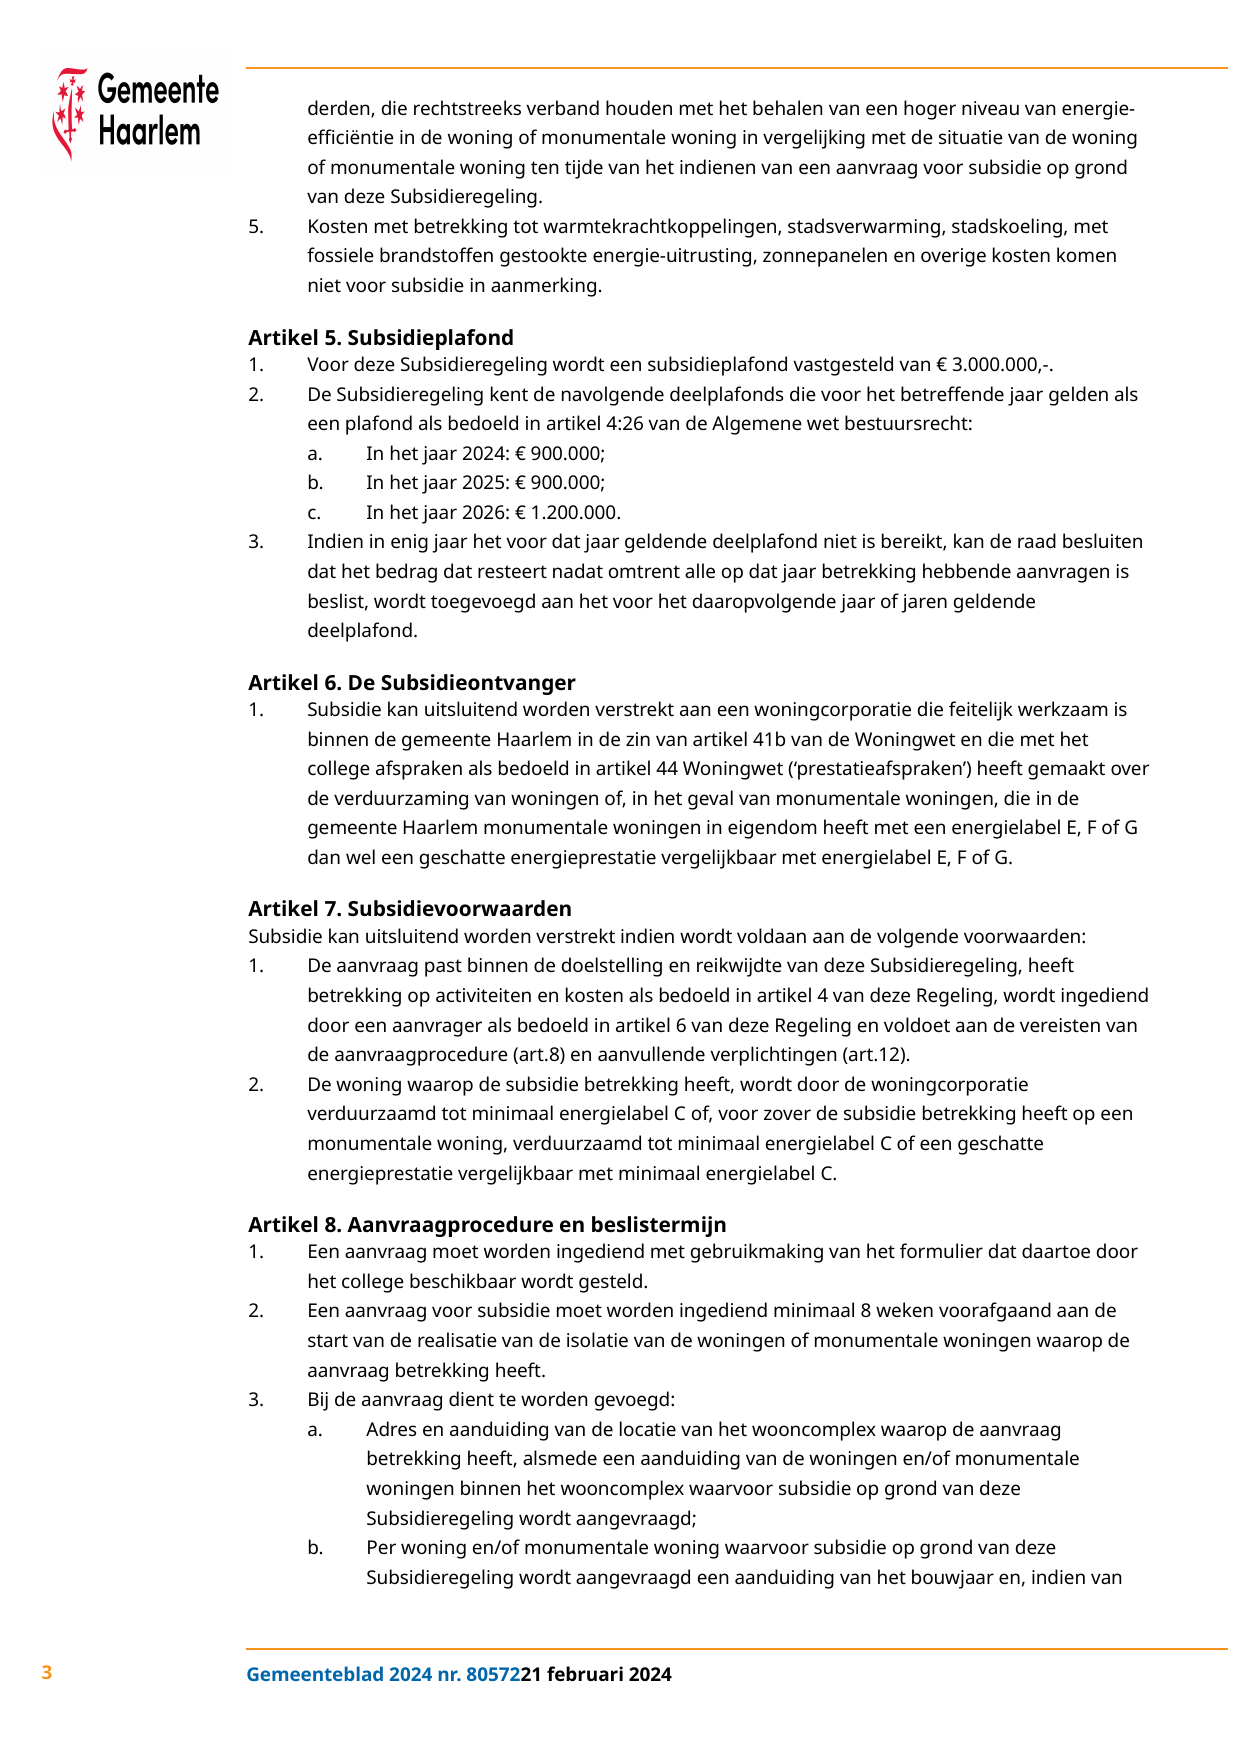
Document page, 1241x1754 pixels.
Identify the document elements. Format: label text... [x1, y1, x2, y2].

text Artikel 8. Aanvraagprocedure en beslistermijn [248, 1210, 1152, 1238]
list Voor deze Subsidieregeling wordt een subsidieplafond vastgesteld van € 3.000.000,-. [248, 351, 1152, 377]
list In het jaar 2025: € 900.000; [307, 469, 1152, 495]
list Kosten met betrekking tot warmtekrachtkoppelingen, stadsverwarming, stadskoeling, met fossiele brandstoffen gestookte energie-uitrusting, zonnepanelen en overige kosten komen niet voor subsidie in aanmerking. [248, 213, 1152, 298]
list Een aanvraag moet worden ingediend met gebruikmaking van het formulier dat daartoe door het college beschikbaar wordt gesteld. [248, 1238, 1152, 1294]
list In het jaar 2024: € 900.000; [307, 440, 1152, 466]
list Bij de aanvraag dient te worden gevoegd: [248, 1386, 1152, 1412]
list De woning waarop de subsidie betrekking heeft, wordt door de woningcorporatie verduurzaamd tot minimaal energielabel C of, voor zover de subsidie betrekking heeft op een monumentale woning, verduurzaamd tot minimaal energielabel C of een geschatte energieprestatie vergelijkbaar met minimaal energielabel C. [248, 1071, 1152, 1185]
text Subsidie kan uitsluitend worden verstrekt indien wordt voldaan aan de volgende voorwaarden: [248, 923, 1152, 949]
list De aanvraag past binnen de doelstelling en reikwijdte van deze Subsidieregeling, heeft betrekking op activiteiten en kosten als bedoeld in artikel 4 van deze Regeling, wordt ingediend door een aanvrager als bedoeld in artikel 6 van deze Regeling en voldoet aan de vereisten van de aanvraagprocedure (art.8) en aanvullende verplichtingen (art.12). [248, 953, 1152, 1067]
list In het jaar 2026: € 1.200.000. [307, 499, 1152, 525]
list Subsidie kan uitsluitend worden verstrekt aan een woningcorporatie die feitelijk werkzaam is binnen de gemeente Haarlem in de zin van artikel 41b van de Woningwet en die met het college afspraken als bedoeld in artikel 44 Woningwet (‘prestatieafspraken’) heeft gemaakt over de verduurzaming van woningen of, in het geval van monumentale woningen, die in de gemeente Haarlem monumentale woningen in eigendom heeft met een energielabel E, F of G dan wel een geschatte energieprestatie vergelijkbaar met energielabel E, F of G. [248, 696, 1152, 870]
list De Subsidieregeling kent de navolgende deelplafonds die voor het betreffende jaar gelden als een plafond als bedoeld in artikel 4:26 van de Algemene wet bestuursrecht: [248, 381, 1152, 436]
text Artikel 7. Subsidievoorwaarden [248, 894, 1152, 923]
list Een aanvraag voor subsidie moet worden ingediend minimaal 8 weken voorafgaand aan de start van de realisatie van de isolatie van de woningen of monumentale woningen waarop de aanvraag betrekking heeft. [248, 1298, 1152, 1383]
list Indien in enig jaar het voor dat jaar geldende deelplafond niet is bereikt, kan de raad besluiten dat het bedrag dat resteert nadat omtrent alle op dat jaar betrekking hebbende aanvragen is beslist, wordt toegevoegd aan het voor het daaropvolgende jaar of jaren geldende deelplafond. [248, 529, 1152, 643]
text Artikel 5. Subsidieplafond [248, 323, 1152, 351]
list derden, die rechtstreeks verband houden met het behalen van een hoger niveau van energie-efficiëntie in de woning of monumentale woning in vergelijking met de situatie van de woning of monumentale woning ten tijde van het indienen van een aanvraag voor subsidie op grond van deze Subsidieregeling. [248, 95, 1152, 209]
text Artikel 6. De Subsidieontvanger [248, 668, 1152, 696]
picture [41, 47, 231, 172]
list Per woning en/of monumentale woning waarvoor subsidie op grond van deze Subsidieregeling wordt aangevraagd een aanduiding van het bouwjaar en, indien van [307, 1534, 1152, 1590]
list Adres en aanduiding van de locatie van het wooncomplex waarop de aanvraag betrekking heeft, alsmede een aanduiding van de woningen en/of monumentale woningen binnen het wooncomplex waarvoor subsidie op grond van deze Subsidieregeling wordt aangevraagd; [307, 1416, 1152, 1531]
